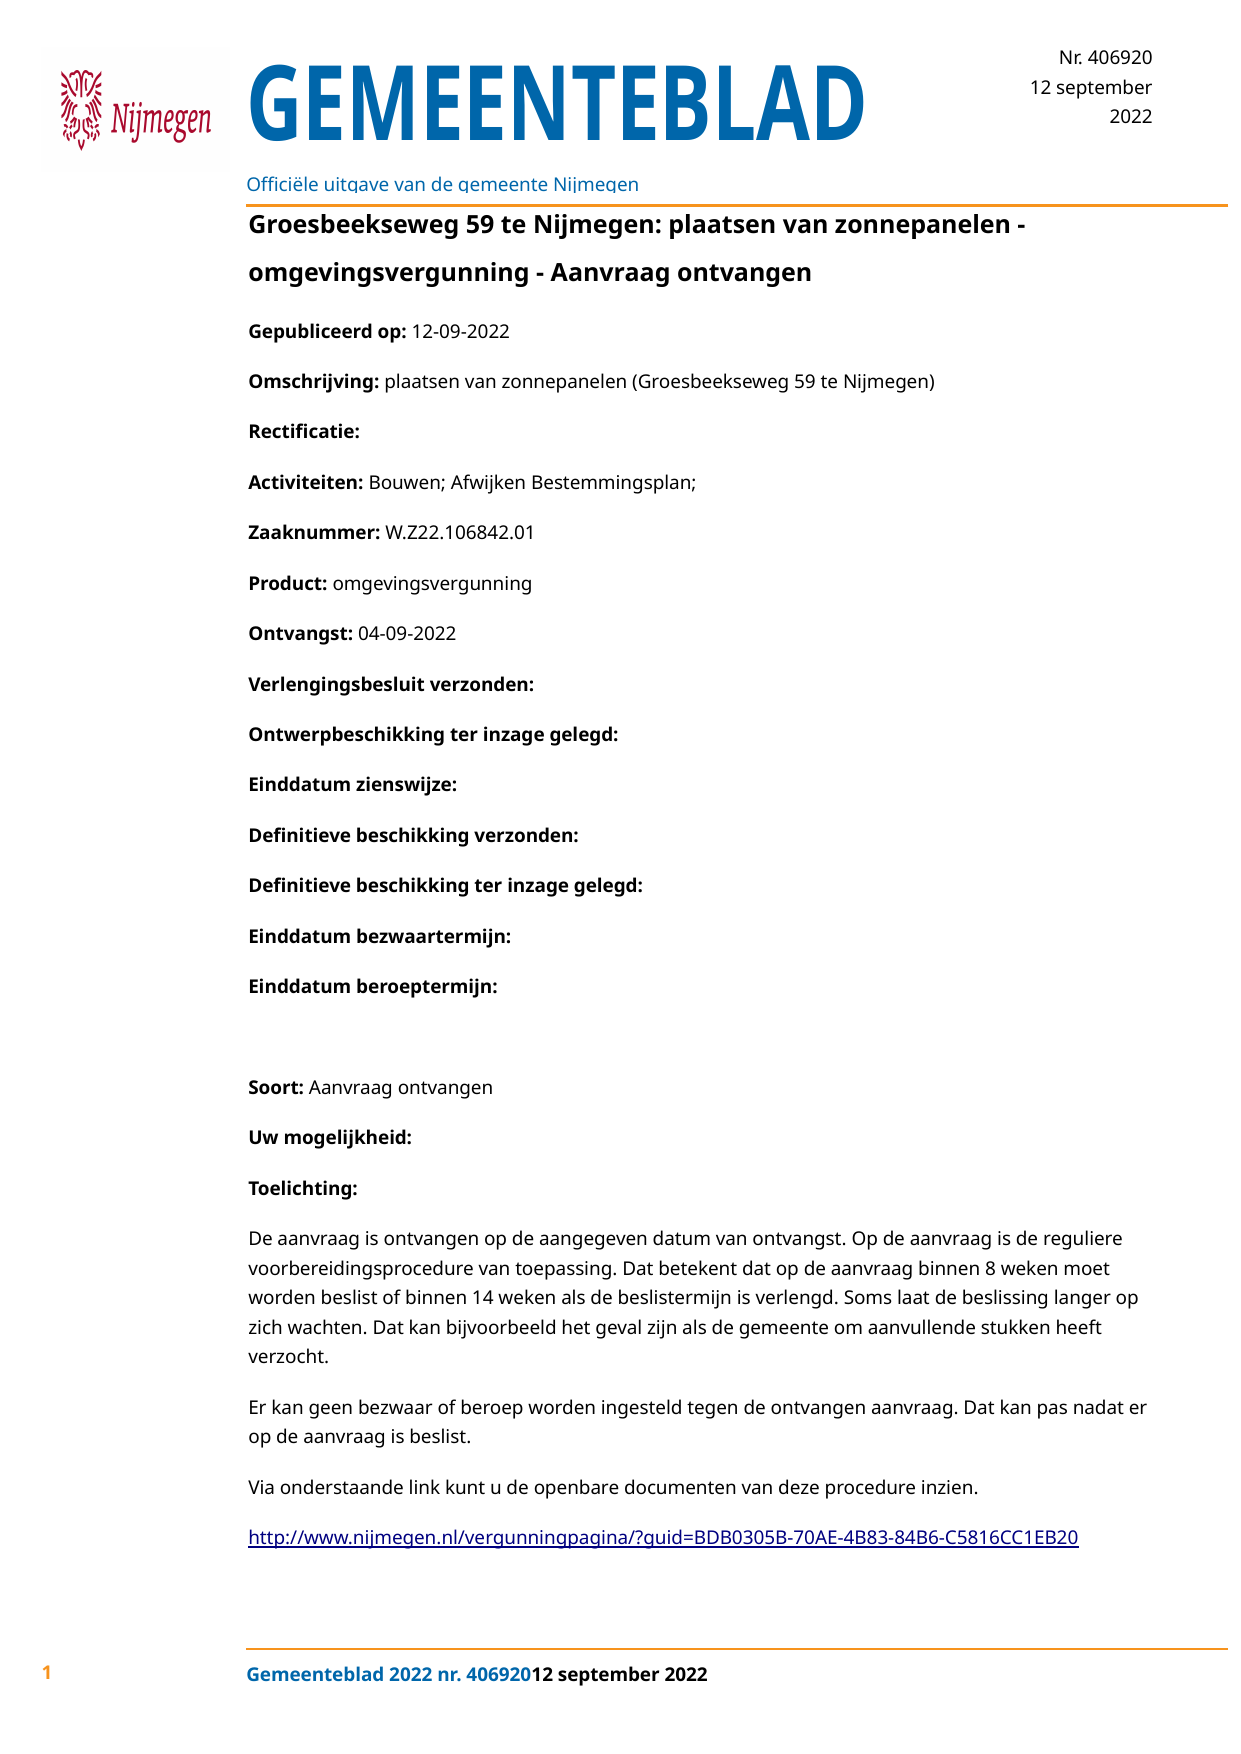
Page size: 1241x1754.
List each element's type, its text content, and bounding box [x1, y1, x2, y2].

text Er kan geen bezwaar of beroep worden ingesteld tegen de ontvangen aanvraag. Dat kan pas nadat er op de aanvraag is beslist. [248, 1394, 1152, 1449]
text Zaaknummer: W.Z22.106842.01 [248, 519, 1152, 545]
text Groesbeekseweg 59 te Nijmegen: plaatsen van zonnepanelen - omgevingsvergunning - Aanvraag ontvangen [248, 207, 1152, 288]
text Definitieve beschikking verzonden: [248, 822, 1152, 848]
picture [41, 47, 231, 172]
text Toelichting: [248, 1175, 1152, 1201]
text Gepubliceerd op: 12-09-2022 [248, 318, 1152, 344]
text Rectificatie: [248, 419, 1152, 444]
text Einddatum zienswijze: [248, 772, 1152, 797]
text Via onderstaande link kunt u de openbare documenten van deze procedure inzien. [248, 1474, 1152, 1500]
text Uw mogelijkheid: [248, 1124, 1152, 1150]
text Ontvangst: 04-09-2022 [248, 620, 1152, 646]
text Omschrijving: plaatsen van zonnepanelen (Groesbeekseweg 59 te Nijmegen) [248, 368, 1152, 394]
text Verlengingsbesluit verzonden: [248, 671, 1152, 697]
text Einddatum beroeptermijn: [248, 973, 1152, 999]
text Ontwerpbeschikking ter inzage gelegd: [248, 721, 1152, 747]
text Einddatum bezwaartermijn: [248, 923, 1152, 949]
text Activiteiten: Bouwen; Afwijken Bestemmingsplan; [248, 469, 1152, 495]
text http://www.nijmegen.nl/vergunningpagina/?guid=BDB0305B-70AE-4B83-84B6-C5816CC1EB20 [248, 1524, 1152, 1550]
text Definitieve beschikking ter inzage gelegd: [248, 872, 1152, 898]
text Product: omgevingsvergunning [248, 570, 1152, 596]
text Soort: Aanvraag ontvangen [248, 1074, 1152, 1100]
text De aanvraag is ontvangen op de aangegeven datum van ontvangst. Op de aanvraag is de reguliere voorbereidingsprocedure van toepassing. Dat betekent dat op de aanvraag binnen 8 weken moet worden beslist of binnen 14 weken als de beslistermijn is verlengd. Soms laat de beslissing langer op zich wachten. Dat kan bijvoorbeeld het geval zijn als de gemeente om aanvullende stukken heeft verzocht. [248, 1225, 1152, 1369]
